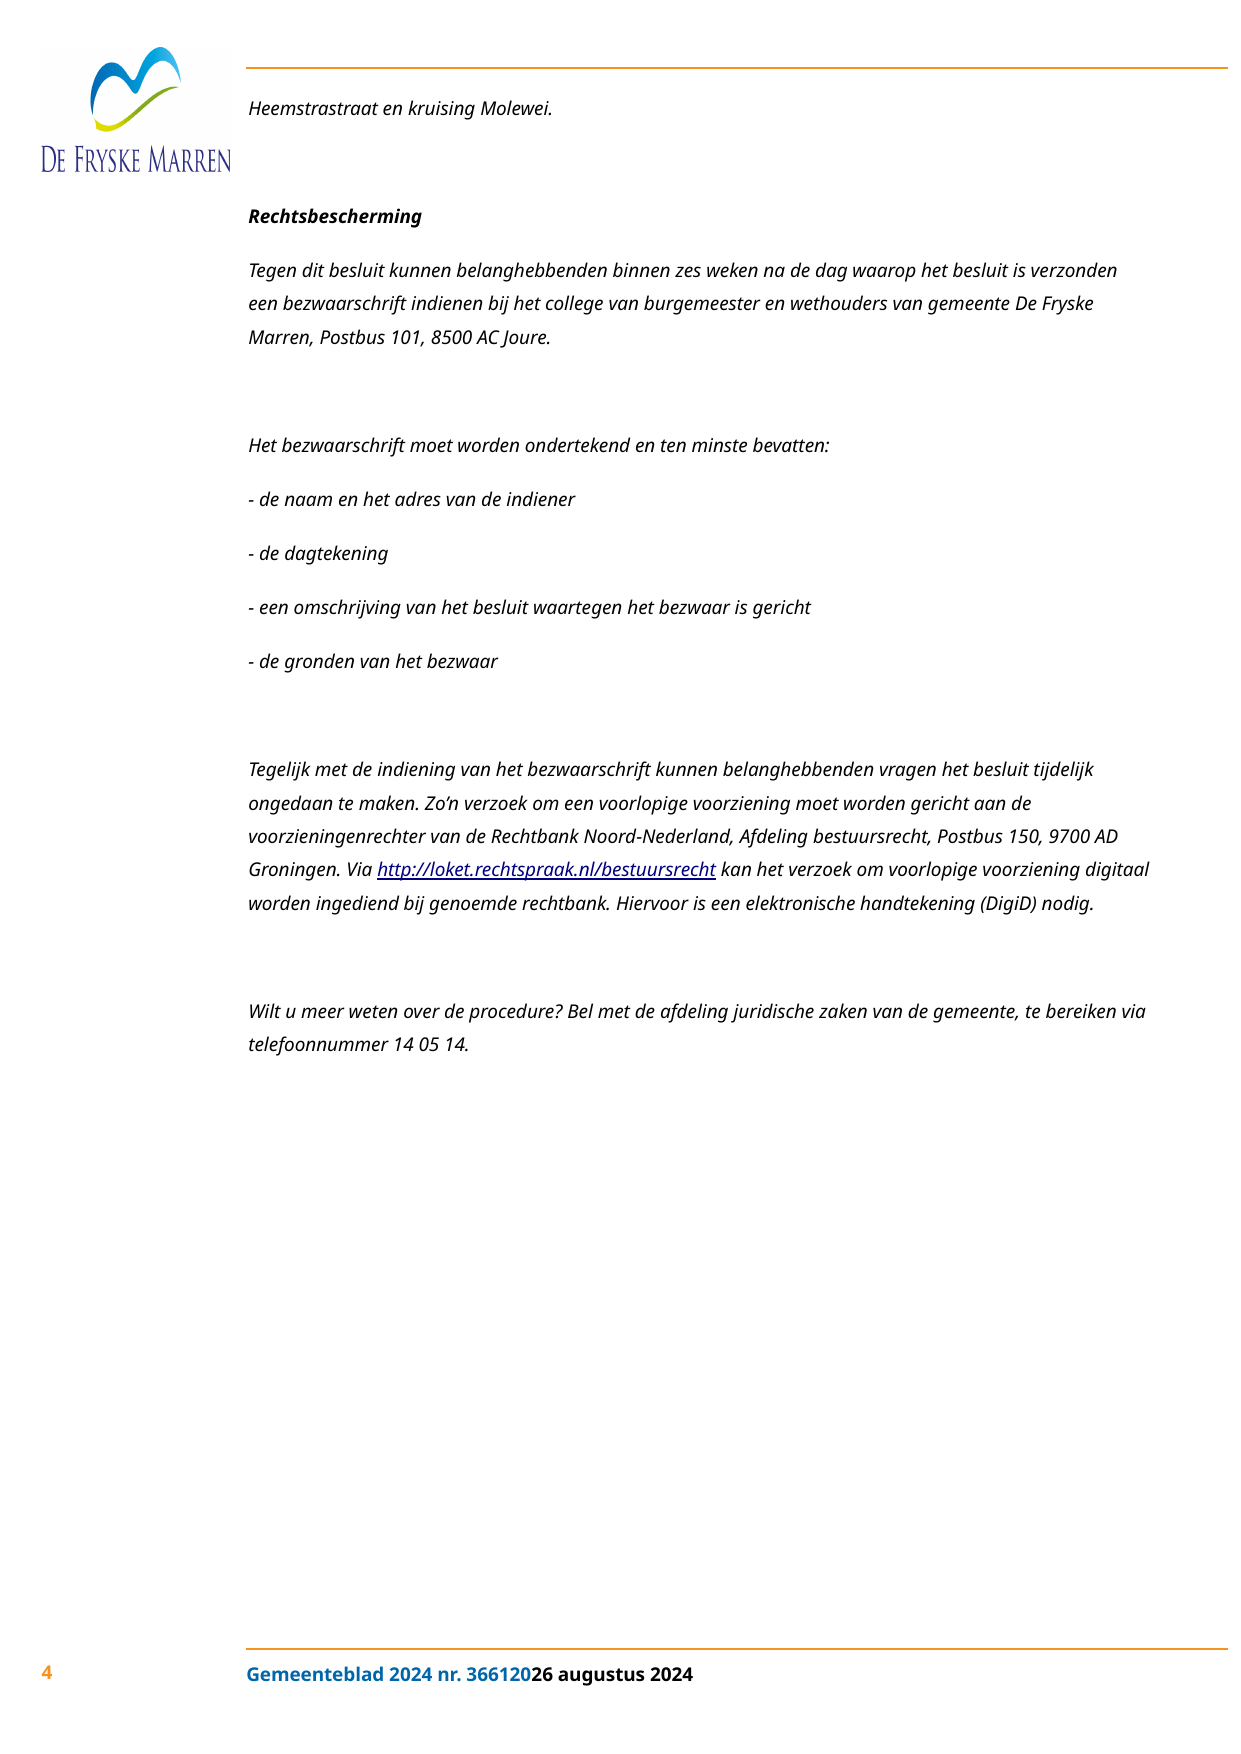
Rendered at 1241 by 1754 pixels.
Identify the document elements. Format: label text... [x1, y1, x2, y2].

text Het bezwaarschrift moet worden ondertekend en ten minste bevatten: [248, 432, 1152, 458]
text Heemstrastraat en kruising Molewei. [248, 95, 1152, 121]
text - de dagtekening [248, 540, 1152, 566]
text Wilt u meer weten over de procedure? Bel met de afdeling juridische zaken van de gemeente, te bereiken via telefoonnummer 14 05 14. [248, 998, 1152, 1057]
text - de naam en het adres van de indiener [248, 486, 1152, 512]
text Rechtsbescherming [248, 203, 1152, 229]
text Tegelijk met de indiening van het bezwaarschrift kunnen belanghebbenden vragen het besluit tijdelijk ongedaan te maken. Zo’n verzoek om een voorlopige voorziening moet worden gericht aan de voorzieningenrechter van de Rechtbank Noord-Nederland, Afdeling bestuursrecht, Postbus 150, 9700 AD Groningen. Via http://loket.rechtspraak.nl/bestuursrecht kan het verzoek om voorlopige voorziening digitaal worden ingediend bij genoemde rechtbank. Hiervoor is een elektronische handtekening (DigiD) nodig. [248, 756, 1152, 916]
text - een omschrijving van het besluit waartegen het bezwaar is gericht [248, 594, 1152, 620]
text - de gronden van het bezwaar [248, 648, 1152, 674]
text Tegen dit besluit kunnen belanghebbenden binnen zes weken na de dag waarop het besluit is verzonden een bezwaarschrift indienen bij het college van burgemeester en wethouders van gemeente De Fryske Marren, Postbus 101, 8500 AC Joure. [248, 257, 1152, 349]
picture [41, 47, 231, 172]
